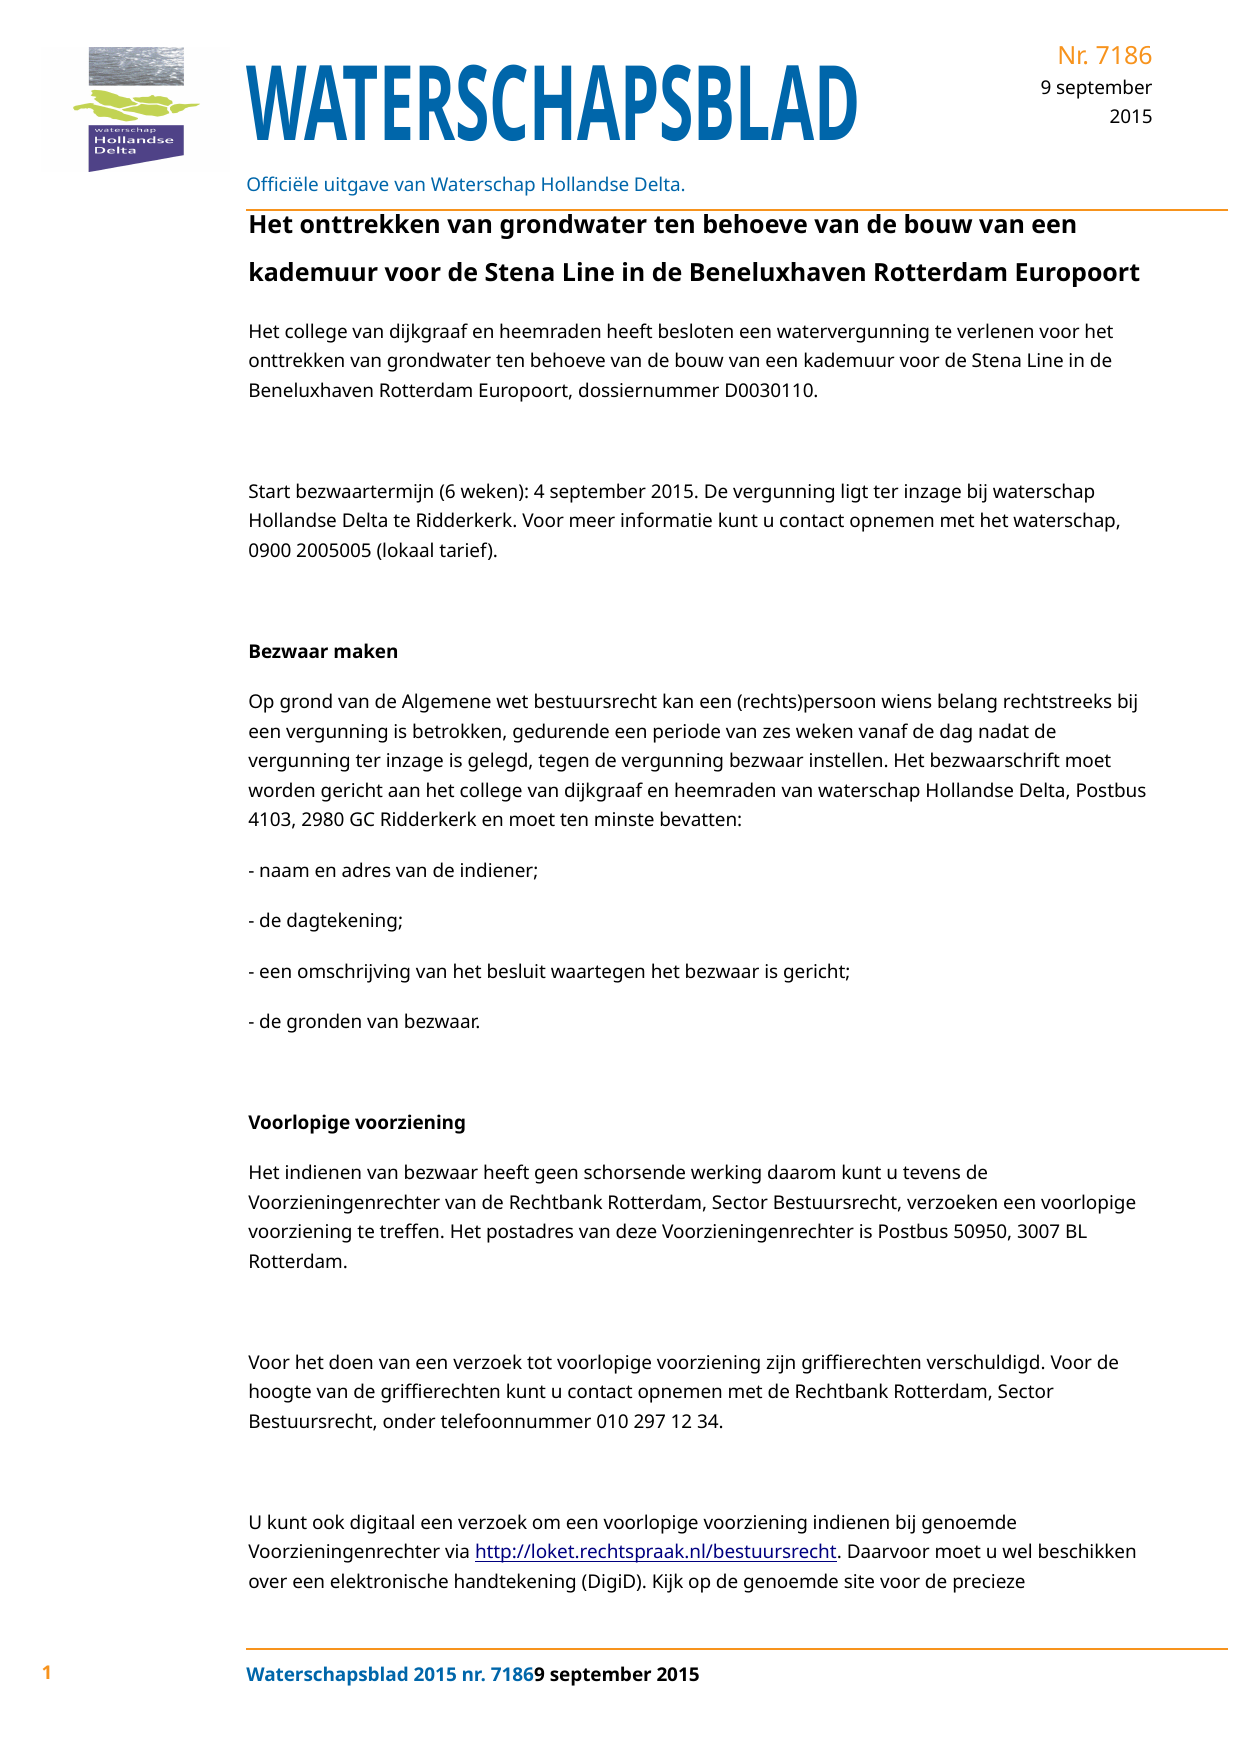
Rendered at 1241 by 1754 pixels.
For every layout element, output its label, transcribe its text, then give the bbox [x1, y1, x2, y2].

text Het college van dijkgraaf en heemraden heeft besloten een watervergunning te verlenen voor het onttrekken van grondwater ten behoeve van de bouw van een kademuur voor de Stena Line in de Beneluxhaven Rotterdam Europoort, dossiernummer D0030110. [248, 318, 1152, 403]
text Voor het doen van een verzoek tot voorlopige voorziening zijn griffierechten verschuldigd. Voor de hoogte van de griffierechten kunt u contact opnemen met de Rechtbank Rotterdam, Sector Bestuursrecht, onder telefoonnummer 010 297 12 34. [248, 1349, 1152, 1434]
text - een omschrijving van het besluit waartegen het bezwaar is gericht; [248, 958, 1152, 984]
text Op grond van de Algemene wet bestuursrecht kan een (rechts)persoon wiens belang rechtstreeks bij een vergunning is betrokken, gedurende een periode van zes weken vanaf de dag nadat de vergunning ter inzage is gelegd, tegen de vergunning bezwaar instellen. Het bezwaarschrift moet worden gericht aan het college van dijkgraaf en heemraden van waterschap Hollandse Delta, Postbus 4103, 2980 GC Ridderkerk en moet ten minste bevatten: [248, 688, 1152, 832]
text U kunt ook digitaal een verzoek om een voorlopige voorziening indienen bij genoemde Voorzieningenrechter via http://loket.rechtspraak.nl/bestuursrecht. Daarvoor moet u wel beschikken over een elektronische handtekening (DigiD). Kijk op de genoemde site voor de precieze [248, 1509, 1152, 1594]
picture [41, 47, 231, 172]
text - de dagtekening; [248, 907, 1152, 933]
text Het indienen van bezwaar heeft geen schorsende werking daarom kunt u tevens de Voorzieningenrechter van de Rechtbank Rotterdam, Sector Bestuursrecht, verzoeken een voorlopige voorziening te treffen. Het postadres van deze Voorzieningenrechter is Postbus 50950, 3007 BL Rotterdam. [248, 1159, 1152, 1274]
text - de gronden van bezwaar. [248, 1008, 1152, 1034]
text Bezwaar maken [248, 638, 1152, 664]
text - naam en adres van de indiener; [248, 857, 1152, 883]
text Voorlopige voorziening [248, 1109, 1152, 1135]
text Start bezwaartermijn (6 weken): 4 september 2015. De vergunning ligt ter inzage bij waterschap Hollandse Delta te Ridderkerk. Voor meer informatie kunt u contact opnemen met het waterschap, 0900 2005005 (lokaal tarief). [248, 478, 1152, 563]
text Het onttrekken van grondwater ten behoeve van de bouw van een kademuur voor de Stena Line in de Beneluxhaven Rotterdam Europoort [248, 211, 1152, 288]
